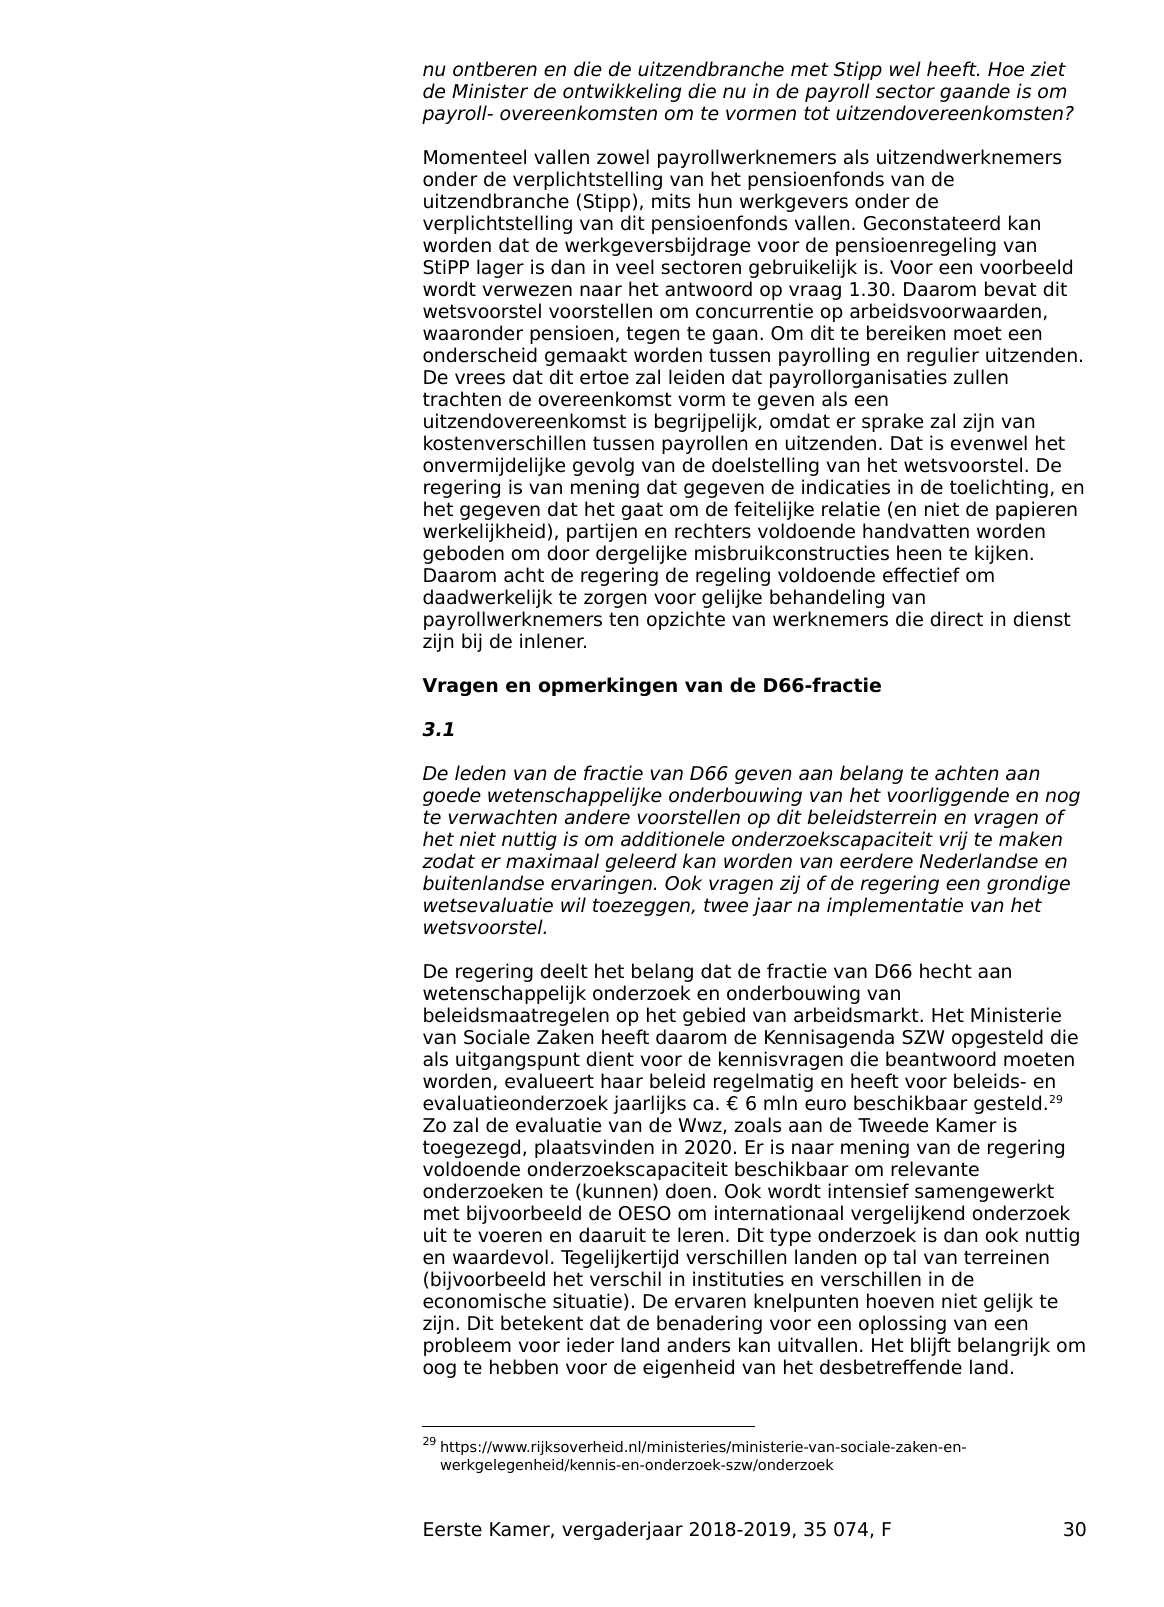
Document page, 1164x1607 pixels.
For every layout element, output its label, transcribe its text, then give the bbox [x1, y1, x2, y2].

text De leden van de fractie van D66 geven aan belang te achten aan goede wetenschappelijke onderbouwing van het voorliggende en nog te verwachten andere voorstellen op dit beleidsterrein en vragen of het niet nuttig is om additionele onderzoekscapaciteit vrij te maken zodat er maximaal geleerd kan worden van eerdere Nederlandse en buitenlandse ervaringen. Ook vragen zij of de regering een grondige wetsevaluatie wil toezeggen, twee jaar na implementatie van het wetsvoorstel. [422, 763, 1087, 939]
subtitle Vragen en opmerkingen van de D66-fractie [422, 675, 1087, 697]
text Momenteel vallen zowel payrollwerknemers als uitzendwerknemers onder de verplichtstelling van het pensioenfonds van de uitzendbranche (Stipp), mits hun werkgevers onder de verplichtstelling van dit pensioenfonds vallen. Geconstateerd kan worden dat de werkgeversbijdrage voor de pensioenregeling van StiPP lager is dan in veel sectoren gebruikelijk is. Voor een voorbeeld wordt verwezen naar het antwoord op vraag 1.30. Daarom bevat dit wetsvoorstel voorstellen om concurrentie op arbeidsvoorwaarden, waaronder pensioen, tegen te gaan. Om dit te bereiken moet een onderscheid gemaakt worden tussen payrolling en regulier uitzenden. De vrees dat dit ertoe zal leiden dat payrollorganisaties zullen trachten de overeenkomst vorm te geven als een uitzendovereenkomst is begrijpelijk, omdat er sprake zal zijn van kostenverschillen tussen payrollen en uitzenden. Dat is evenwel het onvermijdelijke gevolg van de doelstelling van het wetsvoorstel. De regering is van mening dat gegeven de indicaties in de toelichting, en het gegeven dat het gaat om de feitelijke relatie (en niet de papieren werkelijkheid), partijen en rechters voldoende handvatten worden geboden om door dergelijke misbruikconstructies heen te kijken. Daarom acht de regering de regeling voldoende effectief om daadwerkelijk te zorgen voor gelijke behandeling van payrollwerknemers ten opzichte van werknemers die direct in dienst zijn bij de inlener. [422, 147, 1087, 653]
text https://www.rijksoverheid.nl/ministeries/ministerie-van-sociale-zaken-en-werkgelegenheid/kennis-en-onderzoek-szw/onderzoek [422, 1435, 1087, 1474]
text De regering deelt het belang dat de fractie van D66 hecht aan wetenschappelijk onderzoek en onderbouwing van beleidsmaatregelen op het gebied van arbeidsmarkt. Het Ministerie van Sociale Zaken heeft daarom de Kennisagenda SZW opgesteld die als uitgangspunt dient voor de kennisvragen die beantwoord moeten worden, evalueert haar beleid regelmatig en heeft voor beleids- en evaluatieonderzoek jaarlijks ca. € 6 mln euro beschikbaar gesteld. Zo zal de evaluatie van de Wwz, zoals aan de Tweede Kamer is toegezegd, plaatsvinden in 2020. Er is naar mening van de regering voldoende onderzoekscapaciteit beschikbaar om relevante onderzoeken te (kunnen) doen. Ook wordt intensief samengewerkt met bijvoorbeeld de OESO om internationaal vergelijkend onderzoek uit te voeren en daaruit te leren. Dit type onderzoek is dan ook nuttig en waardevol. Tegelijkertijd verschillen landen op tal van terreinen (bijvoorbeeld het verschil in instituties en verschillen in de economische situatie). De ervaren knelpunten hoeven niet gelijk te zijn. Dit betekent dat de benadering voor een oplossing van een probleem voor ieder land anders kan uitvallen. Het blijft belangrijk om oog te hebben voor de eigenheid van het desbetreffende land. [422, 961, 1087, 1379]
text nu ontberen en die de uitzendbranche met Stipp wel heeft. Hoe ziet de Minister de ontwikkeling die nu in de payroll sector gaande is om payroll- overeenkomsten om te vormen tot uitzendovereenkomsten? [422, 59, 1087, 125]
subtitle 3.1 [422, 719, 1087, 741]
